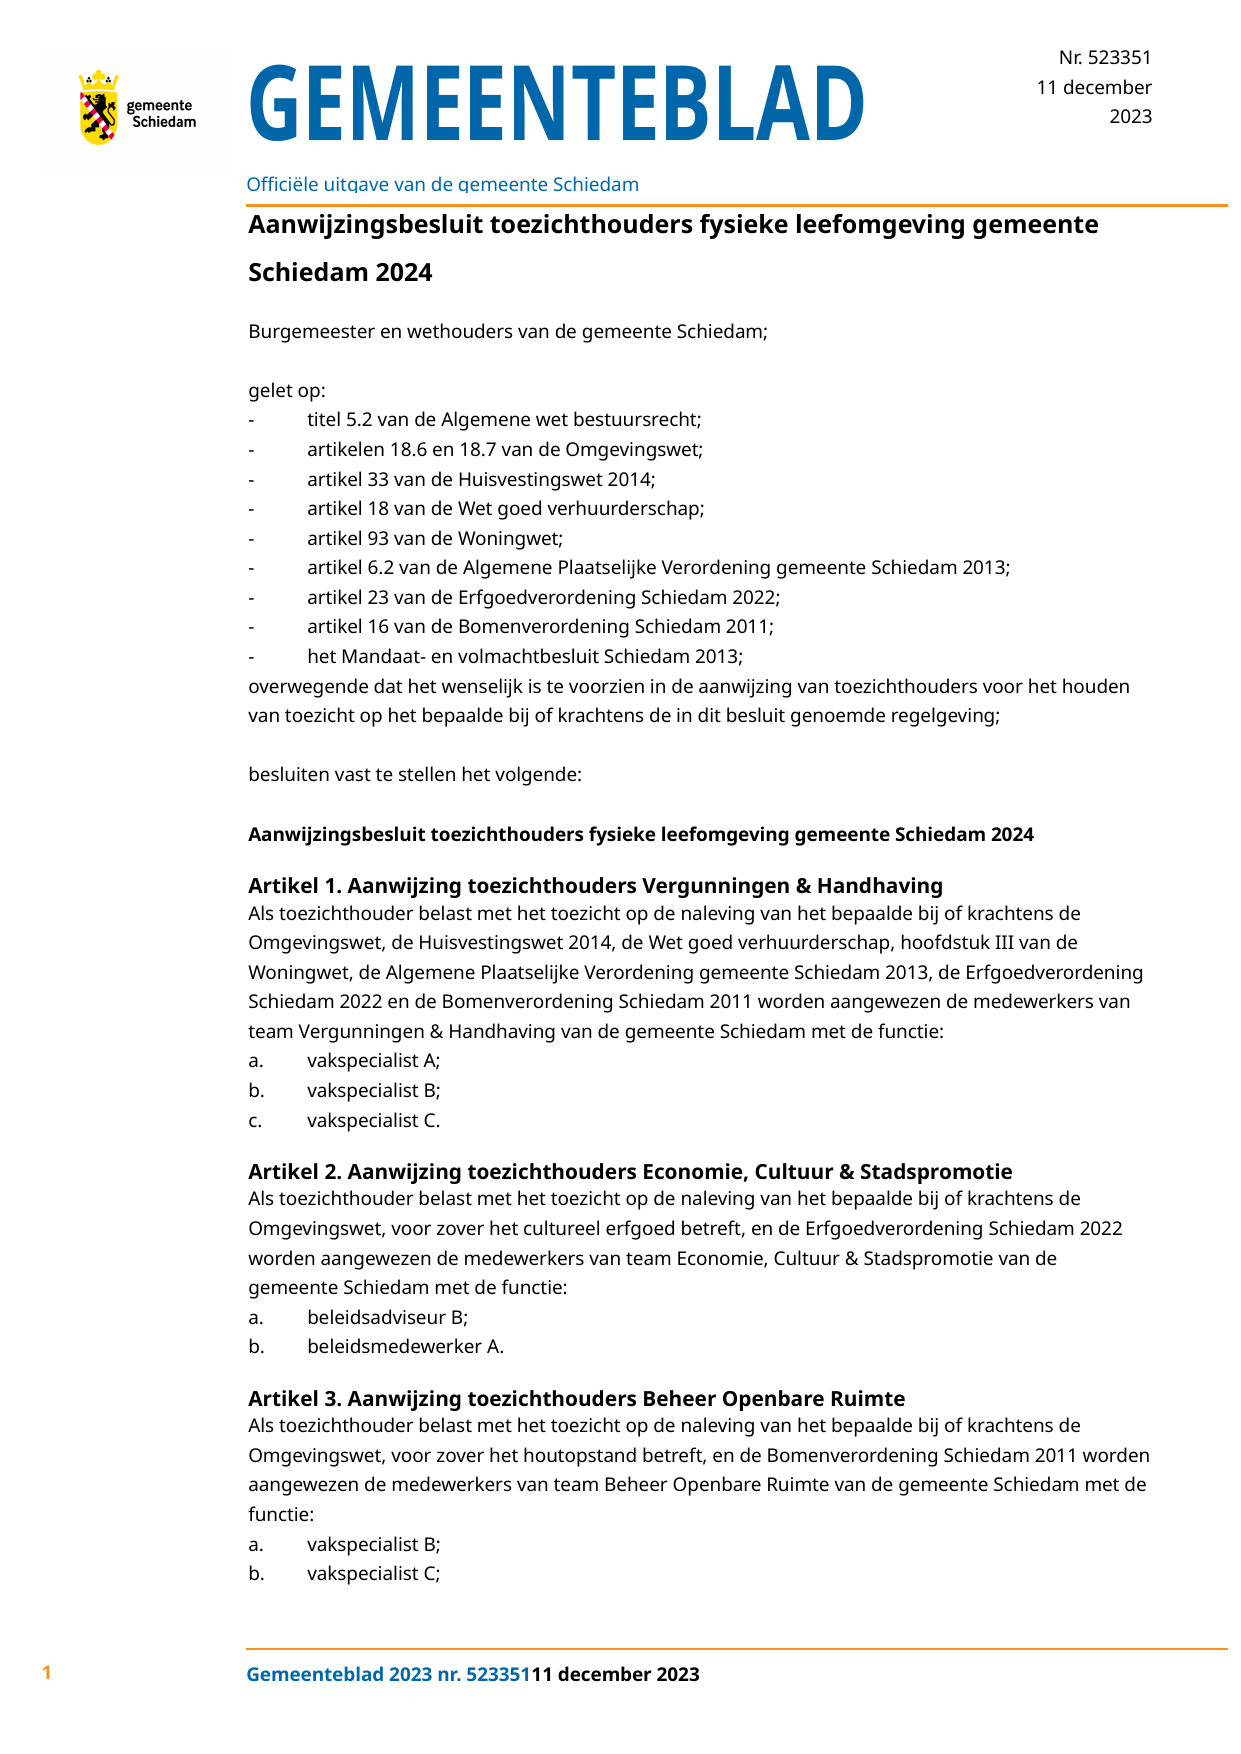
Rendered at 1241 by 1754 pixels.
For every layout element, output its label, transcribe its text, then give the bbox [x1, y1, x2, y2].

list het Mandaat- en volmachtbesluit Schiedam 2013; [248, 643, 1152, 669]
text besluiten vast te stellen het volgende: [248, 762, 1152, 787]
text gelet op: [248, 377, 1152, 403]
list artikel 6.2 van de Algemene Plaatselijke Verordening gemeente Schiedam 2013; [248, 554, 1152, 580]
text Als toezichthouder belast met het toezicht op de naleving van het bepaalde bij of krachtens de Omgevingswet, voor zover het houtopstand betreft, en de Bomenverordening Schiedam 2011 worden aangewezen de medewerkers van team Beheer Openbare Ruimte van de gemeente Schiedam met de functie: [248, 1412, 1152, 1527]
list vakspecialist C; [248, 1560, 1152, 1586]
list titel 5.2 van de Algemene wet bestuursrecht; [248, 407, 1152, 432]
list vakspecialist A; [248, 1048, 1152, 1073]
list artikel 93 van de Woningwet; [248, 525, 1152, 551]
list vakspecialist B; [248, 1077, 1152, 1103]
text Burgemeester en wethouders van de gemeente Schiedam; [248, 318, 1152, 344]
text Artikel 3. Aanwijzing toezichthouders Beheer Openbare Ruimte [248, 1384, 1152, 1412]
list artikel 16 van de Bomenverordening Schiedam 2011; [248, 614, 1152, 639]
list artikel 23 van de Erfgoedverordening Schiedam 2022; [248, 584, 1152, 610]
picture [41, 47, 231, 172]
text Aanwijzingsbesluit toezichthouders fysieke leefomgeving gemeente Schiedam 2024 [248, 821, 1152, 847]
list artikel 33 van de Huisvestingswet 2014; [248, 466, 1152, 492]
text Als toezichthouder belast met het toezicht op de naleving van het bepaalde bij of krachtens de Omgevingswet, voor zover het cultureel erfgoed betreft, en de Erfgoedverordening Schiedam 2022 worden aangewezen de medewerkers van team Economie, Cultuur & Stadspromotie van de gemeente Schiedam met de functie: [248, 1186, 1152, 1300]
text Als toezichthouder belast met het toezicht op de naleving van het bepaalde bij of krachtens de Omgevingswet, de Huisvestingswet 2014, de Wet goed verhuurderschap, hoofdstuk III van de Woningwet, de Algemene Plaatselijke Verordening gemeente Schiedam 2013, de Erfgoedverordening Schiedam 2022 en de Bomenverordening Schiedam 2011 worden aangewezen de medewerkers van team Vergunningen & Handhaving van de gemeente Schiedam met de functie: [248, 900, 1152, 1044]
list beleidsadviseur B; [248, 1304, 1152, 1330]
list vakspecialist C. [248, 1107, 1152, 1132]
list artikelen 18.6 en 18.7 van de Omgevingswet; [248, 436, 1152, 462]
text Artikel 1. Aanwijzing toezichthouders Vergunningen & Handhaving [248, 871, 1152, 900]
list artikel 18 van de Wet goed verhuurderschap; [248, 495, 1152, 521]
text Artikel 2. Aanwijzing toezichthouders Economie, Cultuur & Stadspromotie [248, 1157, 1152, 1186]
list vakspecialist B; [248, 1531, 1152, 1556]
text overwegende dat het wenselijk is te voorzien in de aanwijzing van toezichthouders voor het houden van toezicht op het bepaalde bij of krachtens de in dit besluit genoemde regelgeving; [248, 673, 1152, 728]
text Aanwijzingsbesluit toezichthouders fysieke leefomgeving gemeente Schiedam 2024 [248, 207, 1152, 288]
list beleidsmedewerker A. [248, 1333, 1152, 1359]
